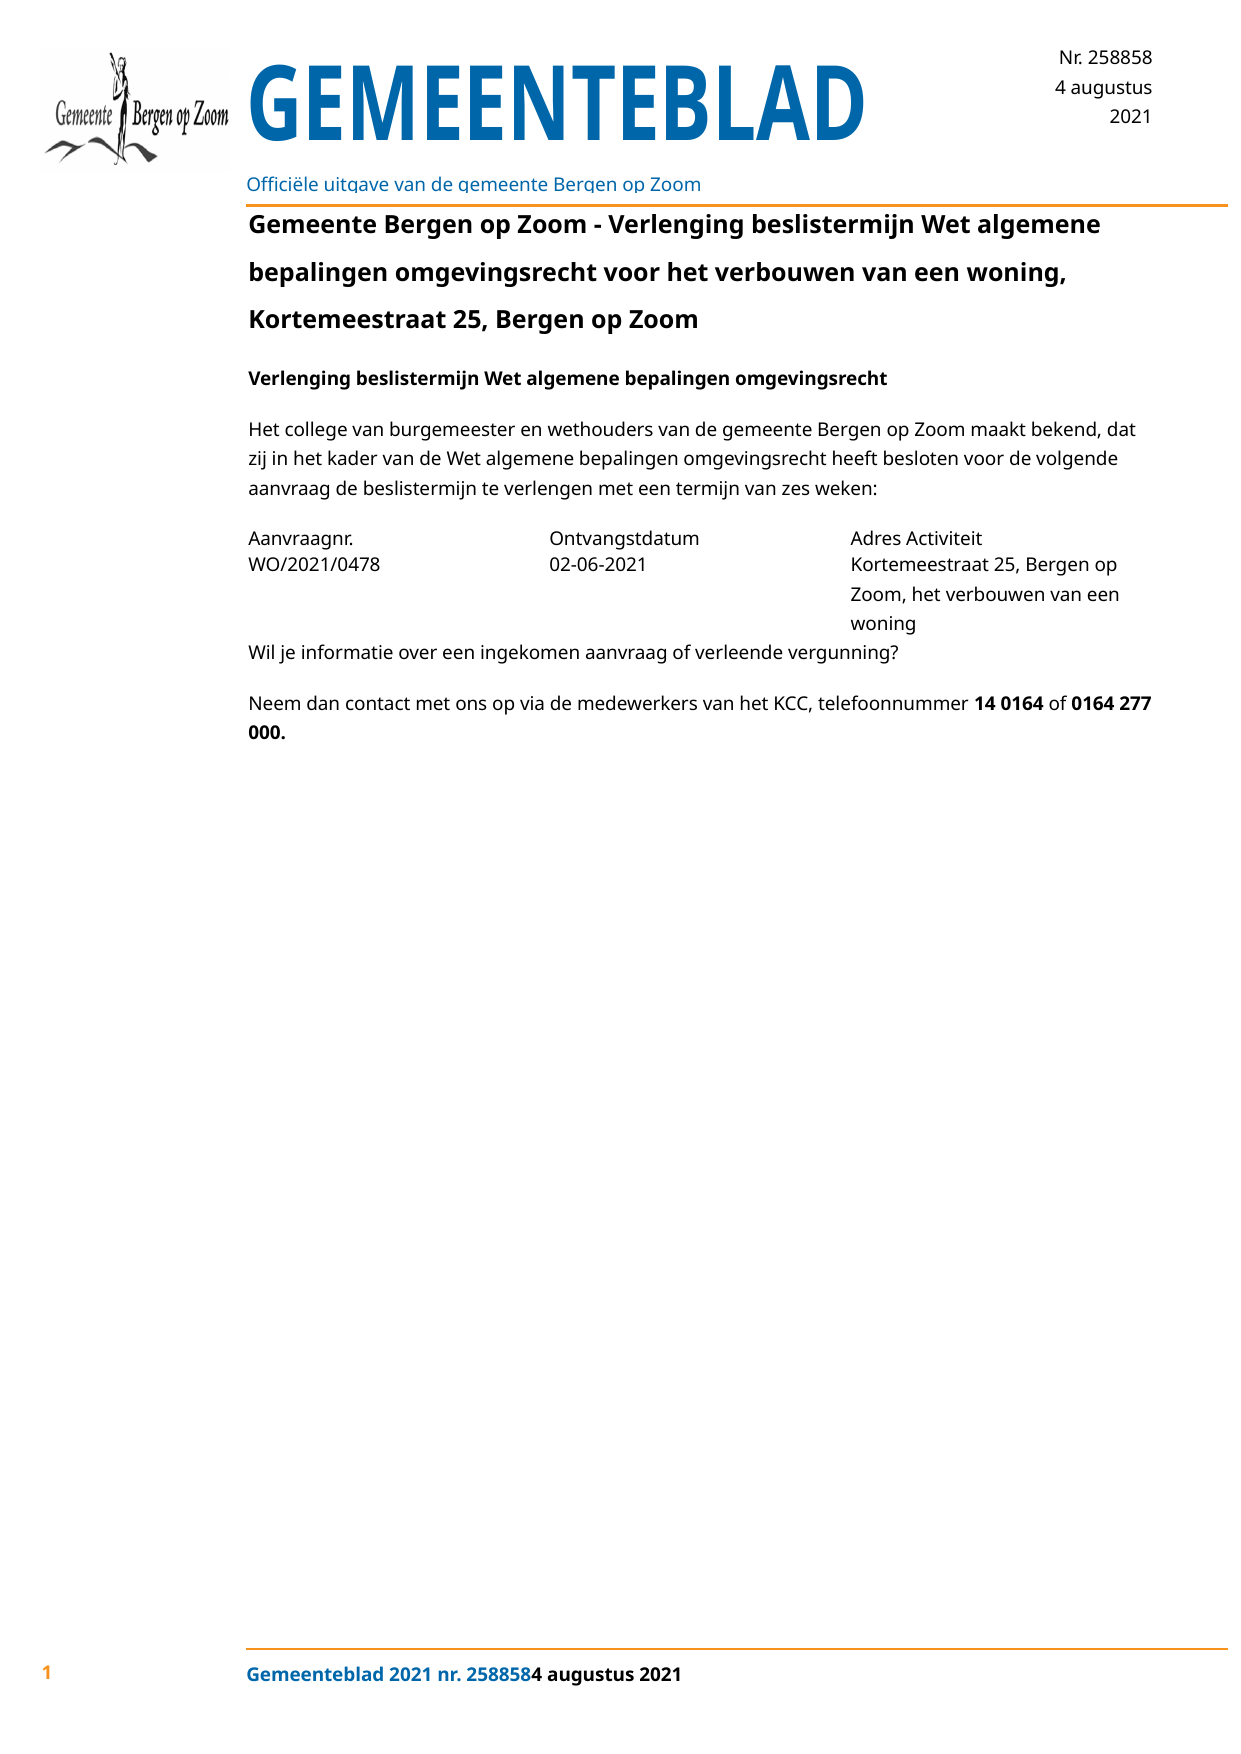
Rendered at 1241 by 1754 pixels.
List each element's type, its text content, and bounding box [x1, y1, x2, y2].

text Verlenging beslistermijn Wet algemene bepalingen omgevingsrecht [248, 366, 1152, 391]
table_header Aanvraagnr. [248, 526, 549, 551]
table_cell WO/2021/0478 [248, 551, 549, 636]
text Neem dan contact met ons op via de medewerkers van het KCC, telefoonnummer 14 0164 of 0164 277 000. [248, 690, 1152, 745]
text Het college van burgemeester en wethouders van de gemeente Bergen op Zoom maakt bekend, dat zij in het kader van de Wet algemene bepalingen omgevingsrecht heeft besloten voor de volgende aanvraag de beslistermijn te verlengen met een termijn van zes weken: [248, 416, 1152, 501]
table_header Ontvangstdatum [549, 526, 850, 551]
table_header Adres Activiteit [850, 526, 1152, 551]
picture [41, 47, 231, 172]
text Gemeente Bergen op Zoom - Verlenging beslistermijn Wet algemene bepalingen omgevingsrecht voor het verbouwen van een woning, Kortemeestraat 25, Bergen op Zoom [248, 207, 1152, 336]
table_cell 02-06-2021 [549, 551, 850, 636]
text Wil je informatie over een ingekomen aanvraag of verleende vergunning? [248, 639, 1152, 665]
table_cell Kortemeestraat 25, Bergen op Zoom, het verbouwen van een woning [850, 551, 1152, 636]
